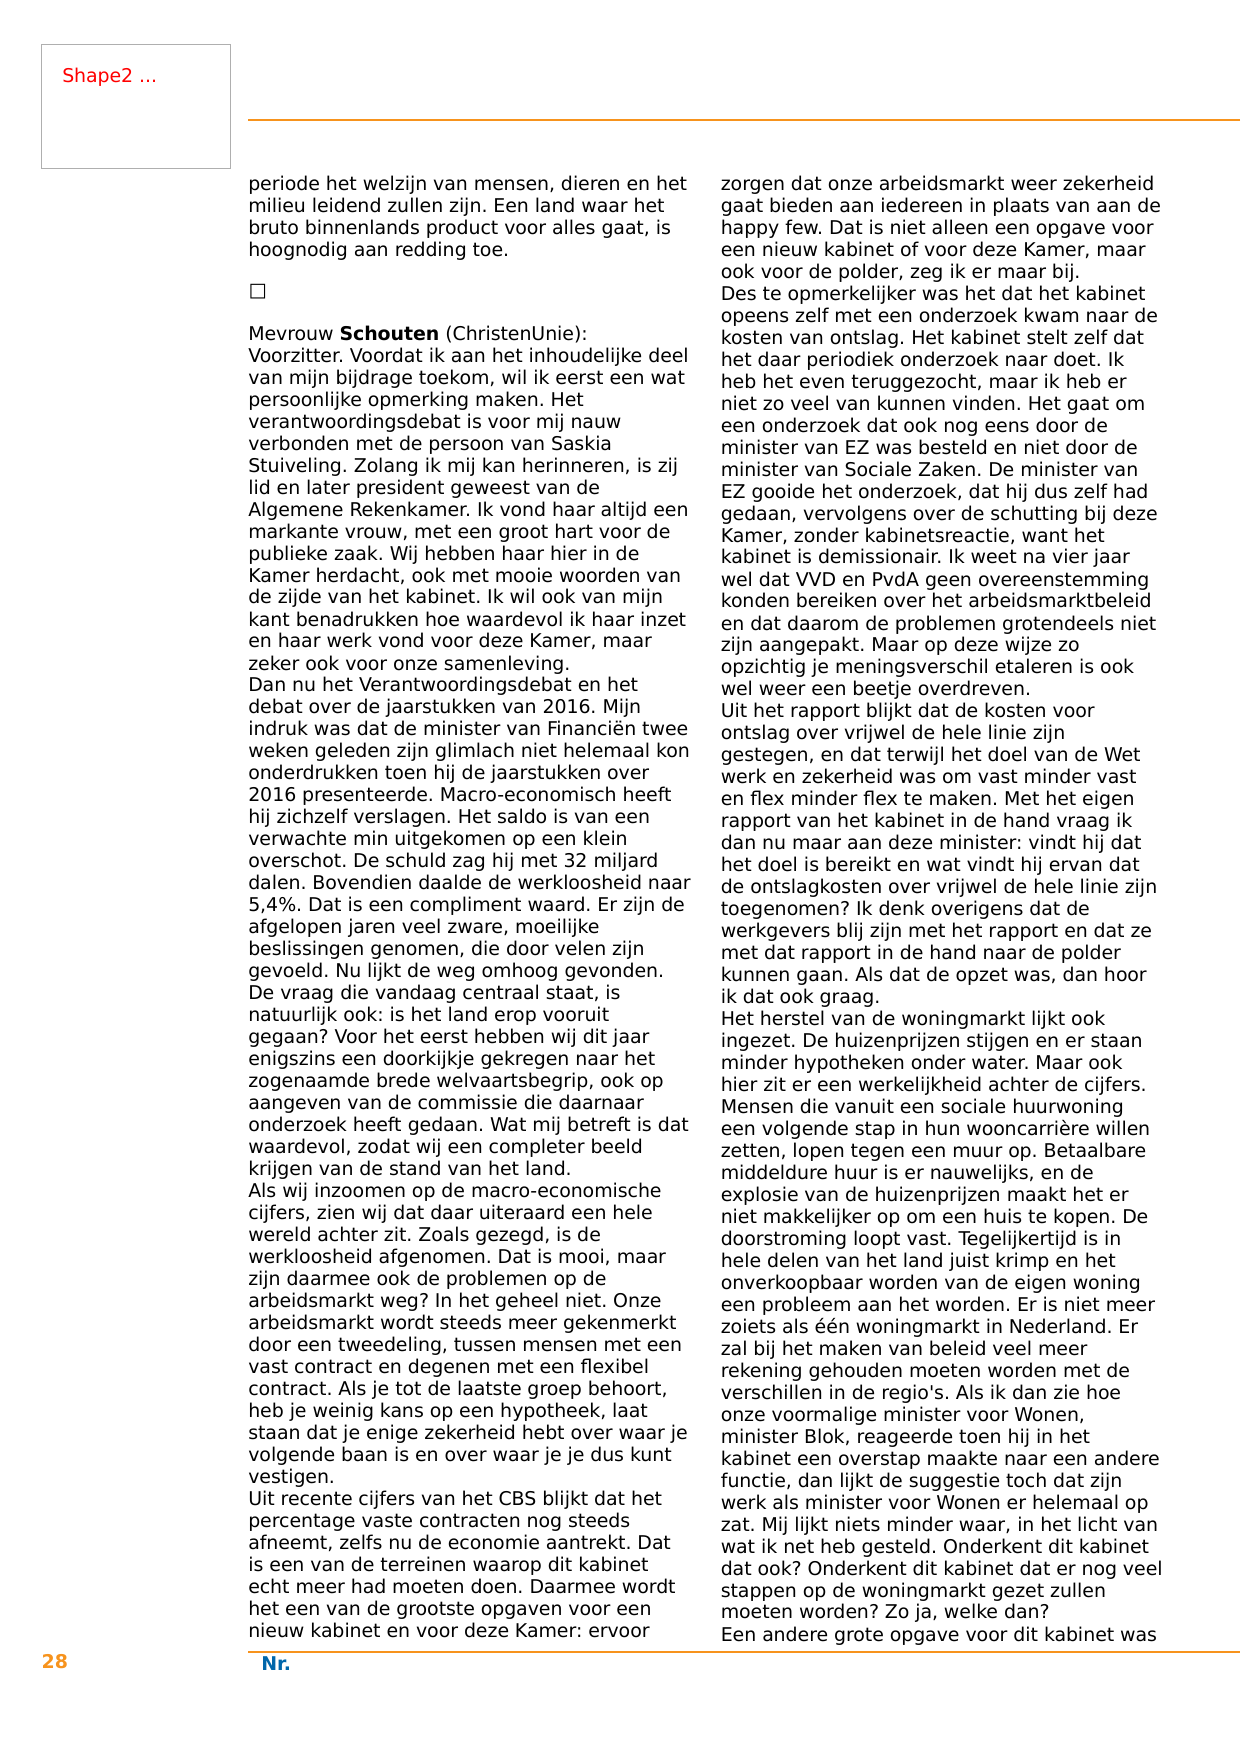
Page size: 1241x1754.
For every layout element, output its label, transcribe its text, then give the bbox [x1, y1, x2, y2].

text De vraag die vandaag centraal staat, is natuurlijk ook: is het land erop vooruit gegaan? Voor het eerst hebben wij dit jaar enigszins een doorkijkje gekregen naar het zogenaamde brede welvaartsbegrip, ook op aangeven van de commissie die daarnaar onderzoek heeft gedaan. Wat mij betreft is dat waardevol, zodat wij een completer beeld krijgen van de stand van het land. [248, 982, 691, 1180]
text Uit recente cijfers van het CBS blijkt dat het percentage vaste contracten nog steeds afneemt, zelfs nu de economie aantrekt. Dat is een van de terreinen waarop dit kabinet echt meer had moeten doen. Daarmee wordt het een van de grootste opgaven voor een nieuw kabinet en voor deze Kamer: ervoor [248, 1488, 691, 1641]
text Uit het rapport blijkt dat de kosten voor ontslag over vrijwel de hele linie zijn gestegen, en dat terwijl het doel van de Wet werk en zekerheid was om vast minder vast en flex minder flex te maken. Met het eigen rapport van het kabinet in de hand vraag ik dan nu maar aan deze minister: vindt hij dat het doel is bereikt en wat vindt hij ervan dat de ontslagkosten over vrijwel de hele linie zijn toegenomen? Ik denk overigens dat de werkgevers blij zijn met het rapport en dat ze met dat rapport in de hand naar de polder kunnen gaan. Als dat de opzet was, dan hoor ik dat ook graag. [721, 700, 1163, 1008]
text Des te opmerkelijker was het dat het kabinet opeens zelf met een onderzoek kwam naar de kosten van ontslag. Het kabinet stelt zelf dat het daar periodiek onderzoek naar doet. Ik heb het even teruggezocht, maar ik heb er niet zo veel van kunnen vinden. Het gaat om een onderzoek dat ook nog eens door de minister van EZ was besteld en niet door de minister van Sociale Zaken. De minister van EZ gooide het onderzoek, dat hij dus zelf had gedaan, vervolgens over de schutting bij deze Kamer, zonder kabinetsreactie, want het kabinet is demissionair. Ik weet na vier jaar wel dat VVD en PvdA geen overeenstemming konden bereiken over het arbeidsmarktbeleid en dat daarom de problemen grotendeels niet zijn aangepakt. Maar op deze wijze zo opzichtig je meningsverschil etaleren is ook wel weer een beetje overdreven. [721, 283, 1163, 700]
text ⬜ [248, 281, 691, 303]
text Een andere grote opgave voor dit kabinet was [721, 1623, 1163, 1645]
text Dan nu het Verantwoordingsdebat en het debat over de jaarstukken van 2016. Mijn indruk was dat de minister van Financiën twee weken geleden zijn glimlach niet helemaal kon onderdrukken toen hij de jaarstukken over 2016 presenteerde. Macro-economisch heeft hij zichzelf verslagen. Het saldo is van een verwachte min uitgekomen op een klein overschot. De schuld zag hij met 32 miljard dalen. Bovendien daalde de werkloosheid naar 5,4%. Dat is een compliment waard. Er zijn de afgelopen jaren veel zware, moeilijke beslissingen genomen, die door velen zijn gevoeld. Nu lijkt de weg omhoog gevonden. [248, 674, 691, 982]
text Het herstel van de woningmarkt lijkt ook ingezet. De huizenprijzen stijgen en er staan minder hypotheken onder water. Maar ook hier zit er een werkelijkheid achter de cijfers. Mensen die vanuit een sociale huurwoning een volgende stap in hun wooncarrière willen zetten, lopen tegen een muur op. Betaalbare middeldure huur is er nauwelijks, en de explosie van de huizenprijzen maakt het er niet makkelijker op om een huis te kopen. De doorstroming loopt vast. Tegelijkertijd is in hele delen van het land juist krimp en het onverkoopbaar worden van de eigen woning een probleem aan het worden. Er is niet meer zoiets als één woningmarkt in Nederland. Er zal bij het maken van beleid veel meer rekening gehouden moeten worden met de verschillen in de regio's. Als ik dan zie hoe onze voormalige minister voor Wonen, minister Blok, reageerde toen hij in het kabinet een overstap maakte naar een andere functie, dan lijkt de suggestie toch dat zijn werk als minister voor Wonen er helemaal op zat. Mij lijkt niets minder waar, in het licht van wat ik net heb gesteld. Onderkent dit kabinet dat ook? Onderkent dit kabinet dat er nog veel stappen op de woningmarkt gezet zullen moeten worden? Zo ja, welke dan? [721, 1008, 1163, 1623]
text Voorzitter. Voordat ik aan het inhoudelijke deel van mijn bijdrage toekom, wil ik eerst een wat persoonlijke opmerking maken. Het verantwoordingsdebat is voor mij nauw verbonden met de persoon van Saskia Stuiveling. Zolang ik mij kan herinneren, is zij lid en later president geweest van de Algemene Rekenkamer. Ik vond haar altijd een markante vrouw, met een groot hart voor de publieke zaak. Wij hebben haar hier in de Kamer herdacht, ook met mooie woorden van de zijde van het kabinet. Ik wil ook van mijn kant benadrukken hoe waardevol ik haar inzet en haar werk vond voor deze Kamer, maar zeker ook voor onze samenleving. [248, 345, 691, 674]
text Als wij inzoomen op de macro-economische cijfers, zien wij dat daar uiteraard een hele wereld achter zit. Zoals gezegd, is de werkloosheid afgenomen. Dat is mooi, maar zijn daarmee ook de problemen op de arbeidsmarkt weg? In het geheel niet. Onze arbeidsmarkt wordt steeds meer gekenmerkt door een tweedeling, tussen mensen met een vast contract en degenen met een flexibel contract. Als je tot de laatste groep behoort, heb je weinig kans op een hypotheek, laat staan dat je enige zekerheid hebt over waar je volgende baan is en over waar je je dus kunt vestigen. [248, 1180, 691, 1488]
text zorgen dat onze arbeidsmarkt weer zekerheid gaat bieden aan iedereen in plaats van aan de happy few. Dat is niet alleen een opgave voor een nieuw kabinet of voor deze Kamer, maar ook voor de polder, zeg ik er maar bij. [721, 173, 1163, 283]
text Mevrouw Schouten (ChristenUnie): [248, 323, 691, 345]
text periode het welzijn van mensen, dieren en het milieu leidend zullen zijn. Een land waar het bruto binnenlands product voor alles gaat, is hoognodig aan redding toe. [248, 173, 691, 261]
